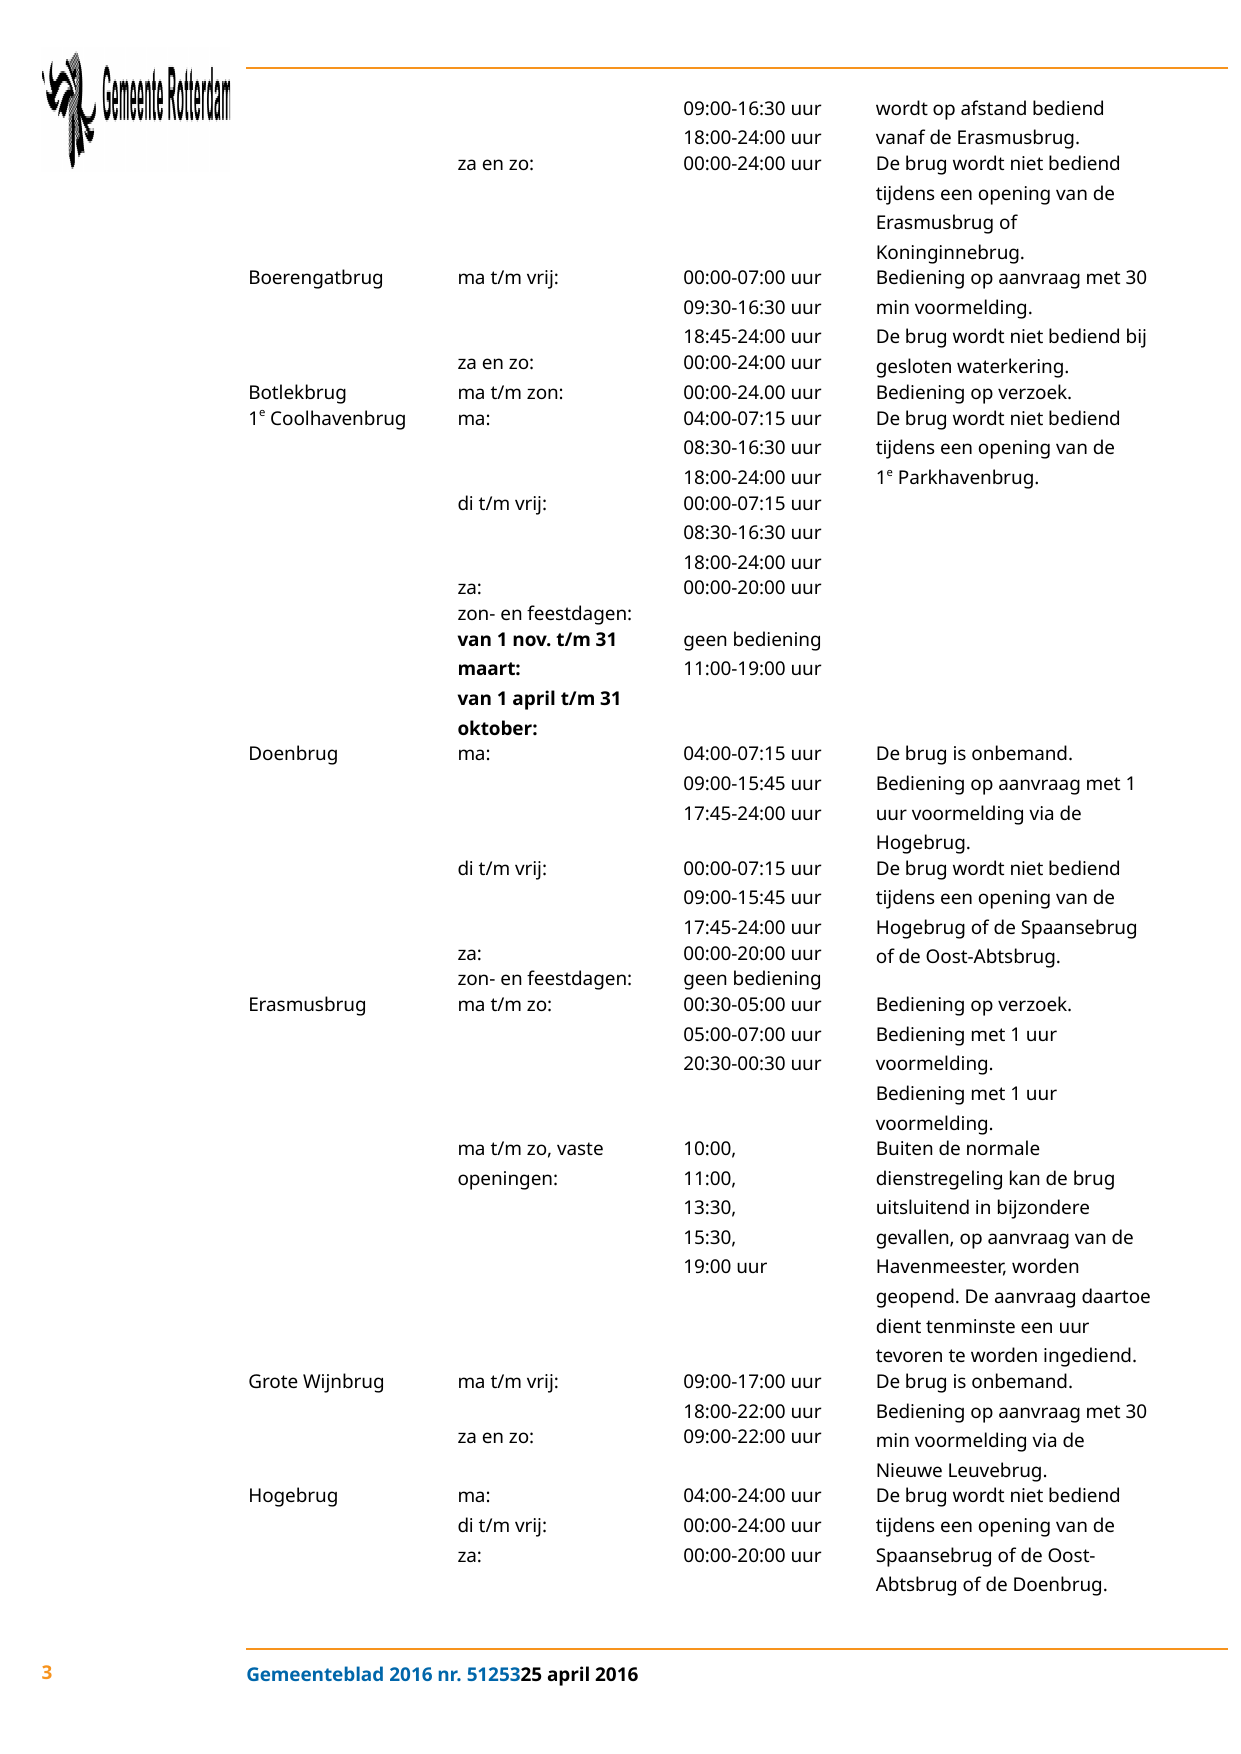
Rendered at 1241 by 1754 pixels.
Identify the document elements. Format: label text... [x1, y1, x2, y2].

table_cell 00:00-07:00 uur 09:30-16:30 uur 18:45-24:00 uur [683, 265, 876, 349]
table_cell [248, 95, 457, 150]
table_cell [248, 575, 457, 600]
table_cell ma: [457, 741, 683, 855]
table_cell ma: [457, 405, 683, 490]
table_cell geen bediening 11:00-19:00 uur [683, 626, 876, 741]
table_cell 1e Coolhavenbrug [248, 405, 457, 490]
table_cell di t/m vrij: [457, 490, 683, 574]
table_cell Bediening op verzoek. [876, 379, 1152, 405]
table_cell [248, 490, 457, 574]
table_cell ma t/m vrij: [457, 265, 683, 349]
table_cell 00:00-24:00 uur [683, 350, 876, 379]
table_cell geen bediening [683, 966, 876, 991]
table_cell 09:00-17:00 uur 18:00-22:00 uur [683, 1368, 876, 1423]
table_cell De brug is onbemand. Bediening op aanvraag met 30 min voormelding via de Nieuwe Leuvebrug. [876, 1368, 1152, 1483]
table_cell za: [457, 940, 683, 966]
table_cell [248, 600, 457, 626]
table_cell Botlekbrug [248, 379, 457, 405]
table_cell [876, 600, 1152, 626]
table_cell [248, 1135, 457, 1368]
table_cell ma t/m zon: [457, 379, 683, 405]
table_cell ma t/m zo: [457, 991, 683, 1135]
table_cell 09:00-16:30 uur 18:00-24:00 uur [683, 95, 876, 150]
table_cell 04:00-07:15 uur 08:30-16:30 uur 18:00-24:00 uur [683, 405, 876, 490]
table_cell 00:00-20:00 uur [683, 575, 876, 600]
table_cell De brug wordt niet bediend tijdens een opening van de Erasmusbrug of Koninginnebrug. [876, 150, 1152, 264]
table_cell za en zo: [457, 350, 683, 379]
table_cell 00:00-07:15 uur 09:00-15:45 uur 17:45-24:00 uur [683, 855, 876, 940]
table_cell Buiten de normale dienstregeling kan de brug uitsluitend in bijzondere gevallen, op aanvraag van de Havenmeester, worden geopend. De aanvraag daartoe dient tenminste een uur tevoren te worden ingediend. [876, 1135, 1152, 1368]
table_cell zon- en feestdagen: [457, 600, 683, 626]
table_cell van 1 nov. t/m 31 maart: van 1 april t/m 31 oktober: [457, 626, 683, 741]
table_cell ma t/m vrij: [457, 1368, 683, 1423]
table_cell [248, 350, 457, 379]
table_cell 00:00-07:15 uur 08:30-16:30 uur 18:00-24:00 uur [683, 490, 876, 574]
table_cell De brug wordt niet bediend tijdens een opening van de Spaansebrug of de Oost-Abtsbrug of de Doenbrug. [876, 1483, 1152, 1597]
table_cell 04:00-24:00 uur 00:00-24:00 uur 00:00-20:00 uur [683, 1483, 876, 1597]
table_cell [876, 626, 1152, 741]
picture [41, 47, 231, 172]
table_cell Hogebrug [248, 1483, 457, 1597]
table_cell 00:00-20:00 uur [683, 940, 876, 966]
table_cell Bediening op aanvraag met 30 min voormelding. De brug wordt niet bediend bij gesloten waterkering. [876, 265, 1152, 379]
table_cell 00:00-24:00 uur [683, 150, 876, 264]
table_cell [248, 855, 457, 940]
table_cell wordt op afstand bediend vanaf de Erasmusbrug. [876, 95, 1152, 150]
table_cell [248, 1424, 457, 1483]
table_cell zon- en feestdagen: [457, 966, 683, 991]
table_cell Erasmusbrug [248, 991, 457, 1135]
table_cell 10:00, 11:00, 13:30, 15:30, 19:00 uur [683, 1135, 876, 1368]
table_cell Boerengatbrug [248, 265, 457, 349]
table_cell za en zo: [457, 1424, 683, 1483]
table_cell ma t/m zo, vaste openingen: [457, 1135, 683, 1368]
table_cell [248, 940, 457, 966]
table_cell [248, 966, 457, 991]
table_cell De brug is onbemand. Bediening op aanvraag met 1 uur voormelding via de Hogebrug. [876, 741, 1152, 855]
table_cell Grote Wijnbrug [248, 1368, 457, 1423]
table_cell [683, 600, 876, 626]
table_cell [248, 626, 457, 741]
table_cell za en zo: [457, 150, 683, 264]
table_cell za: [457, 575, 683, 600]
table_cell [457, 95, 683, 150]
table_cell 04:00-07:15 uur 09:00-15:45 uur 17:45-24:00 uur [683, 741, 876, 855]
table_cell 09:00-22:00 uur [683, 1424, 876, 1483]
table_cell [876, 575, 1152, 600]
table_cell ma: di t/m vrij: za: [457, 1483, 683, 1597]
table_cell 00:30-05:00 uur 05:00-07:00 uur 20:30-00:30 uur [683, 991, 876, 1135]
table_cell 00:00-24.00 uur [683, 379, 876, 405]
table_cell De brug wordt niet bediend tijdens een opening van de Hogebrug of de Spaansebrug of de Oost-Abtsbrug. [876, 855, 1152, 991]
table_cell [248, 150, 457, 264]
table_cell De brug wordt niet bediend tijdens een opening van de 1e Parkhavenbrug. [876, 405, 1152, 574]
table_cell Bediening op verzoek. Bediening met 1 uur voormelding. Bediening met 1 uur voormelding. [876, 991, 1152, 1135]
table_cell Doenbrug [248, 741, 457, 855]
table_cell di t/m vrij: [457, 855, 683, 940]
